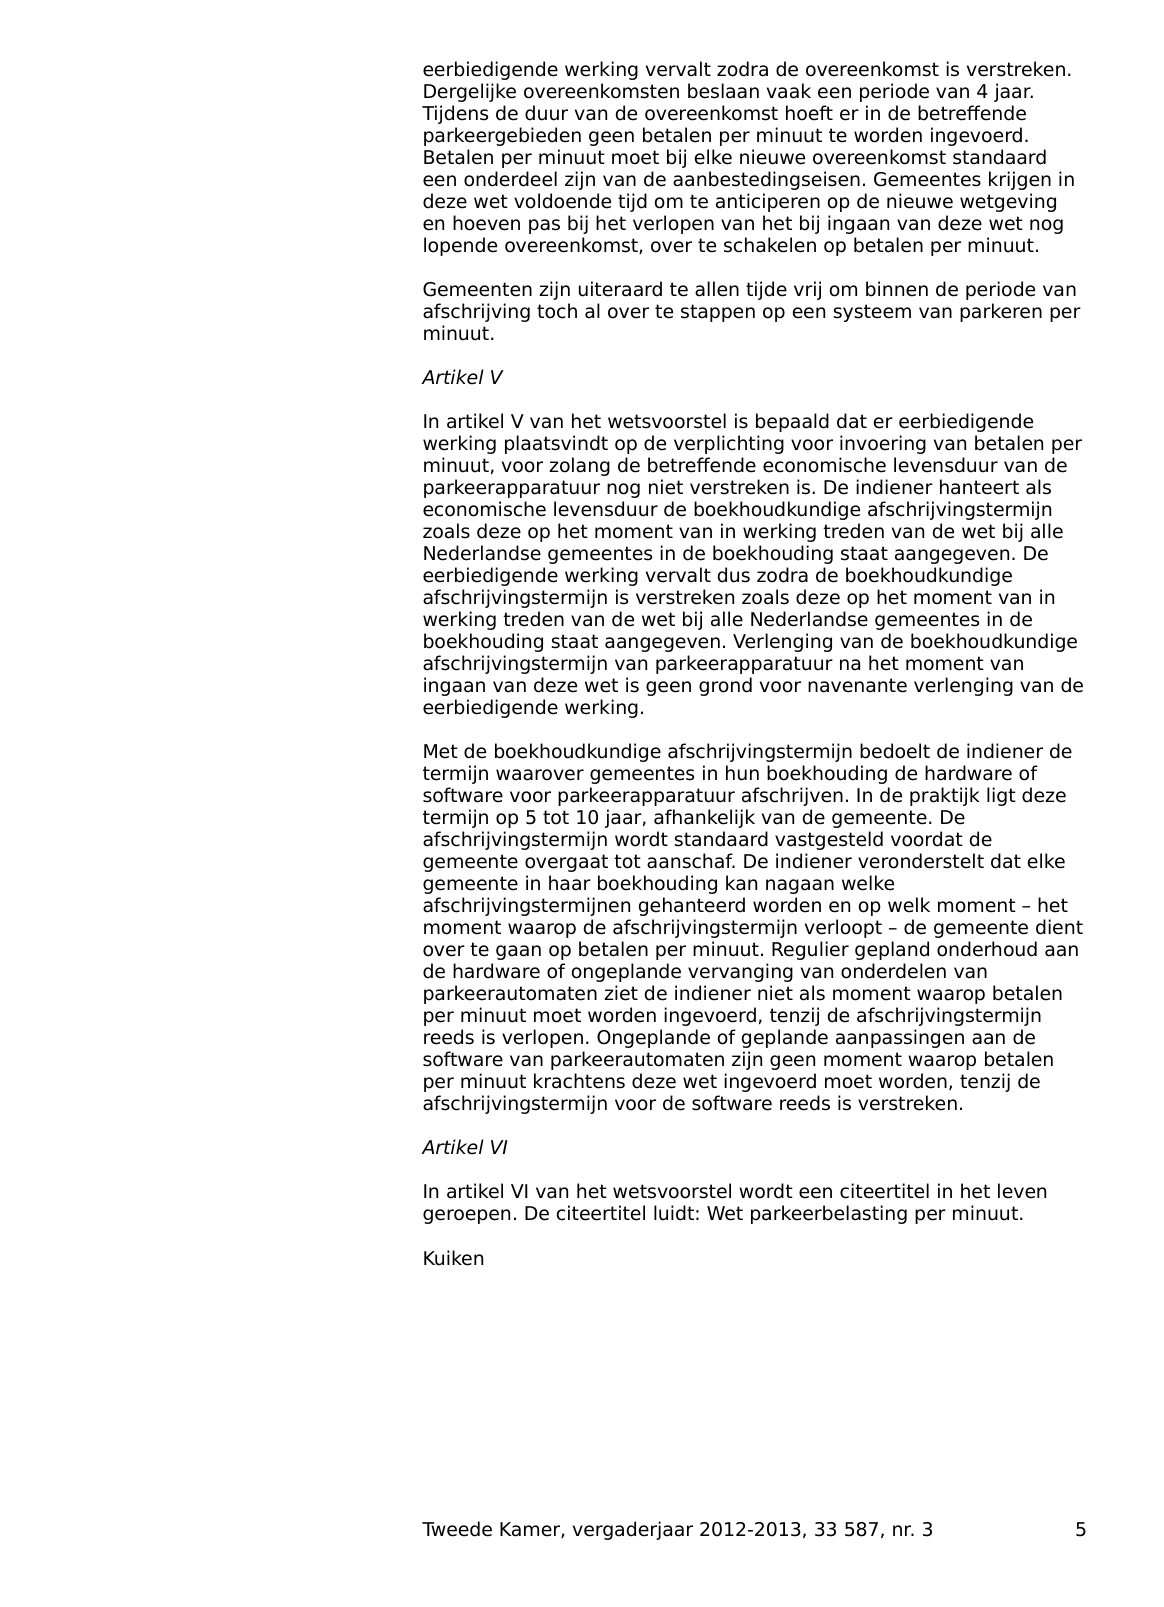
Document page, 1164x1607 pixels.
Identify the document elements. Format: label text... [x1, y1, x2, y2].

text Met de boekhoudkundige afschrijvingstermijn bedoelt de indiener de termijn waarover gemeentes in hun boekhouding de hardware of software voor parkeerapparatuur afschrijven. In de praktijk ligt deze termijn op 5 tot 10 jaar, afhankelijk van de gemeente. De afschrijvingstermijn wordt standaard vastgesteld voordat de gemeente overgaat tot aanschaf. De indiener veronderstelt dat elke gemeente in haar boekhouding kan nagaan welke afschrijvingstermijnen gehanteerd worden en op welk moment – het moment waarop de afschrijvingstermijn verloopt – de gemeente dient over te gaan op betalen per minuut. Regulier gepland onderhoud aan de hardware of ongeplande vervanging van onderdelen van parkeerautomaten ziet de indiener niet als moment waarop betalen per minuut moet worden ingevoerd, tenzij de afschrijvingstermijn reeds is verlopen. Ongeplande of geplande aanpassingen aan de software van parkeerautomaten zijn geen moment waarop betalen per minuut krachtens deze wet ingevoerd moet worden, tenzij de afschrijvingstermijn voor de software reeds is verstreken. [422, 741, 1087, 1115]
text Gemeenten zijn uiteraard te allen tijde vrij om binnen de periode van afschrijving toch al over te stappen op een systeem van parkeren per minuut. [422, 279, 1087, 345]
text In artikel VI van het wetsvoorstel wordt een citeertitel in het leven geroepen. De citeertitel luidt: Wet parkeerbelasting per minuut. [422, 1181, 1087, 1225]
text In artikel V van het wetsvoorstel is bepaald dat er eerbiedigende werking plaatsvindt op de verplichting voor invoering van betalen per minuut, voor zolang de betreffende economische levensduur van de parkeerapparatuur nog niet verstreken is. De indiener hanteert als economische levensduur de boekhoudkundige afschrijvingstermijn zoals deze op het moment van in werking treden van de wet bij alle Nederlandse gemeentes in de boekhouding staat aangegeven. De eerbiedigende werking vervalt dus zodra de boekhoudkundige afschrijvingstermijn is verstreken zoals deze op het moment van in werking treden van de wet bij alle Nederlandse gemeentes in de boekhouding staat aangegeven. Verlenging van de boekhoudkundige afschrijvingstermijn van parkeerapparatuur na het moment van ingaan van deze wet is geen grond voor navenante verlenging van de eerbiedigende werking. [422, 411, 1087, 719]
subtitle Artikel VI [422, 1137, 1087, 1159]
subtitle Artikel V [422, 367, 1087, 389]
text eerbiedigende werking vervalt zodra de overeenkomst is verstreken. Dergelijke overeenkomsten beslaan vaak een periode van 4 jaar. Tijdens de duur van de overeenkomst hoeft er in de betreffende parkeergebieden geen betalen per minuut te worden ingevoerd. Betalen per minuut moet bij elke nieuwe overeenkomst standaard een onderdeel zijn van de aanbestedingseisen. Gemeentes krijgen in deze wet voldoende tijd om te anticiperen op de nieuwe wetgeving en hoeven pas bij het verlopen van het bij ingaan van deze wet nog lopende overeenkomst, over te schakelen op betalen per minuut. [422, 59, 1087, 257]
text Kuiken [422, 1247, 1087, 1269]
